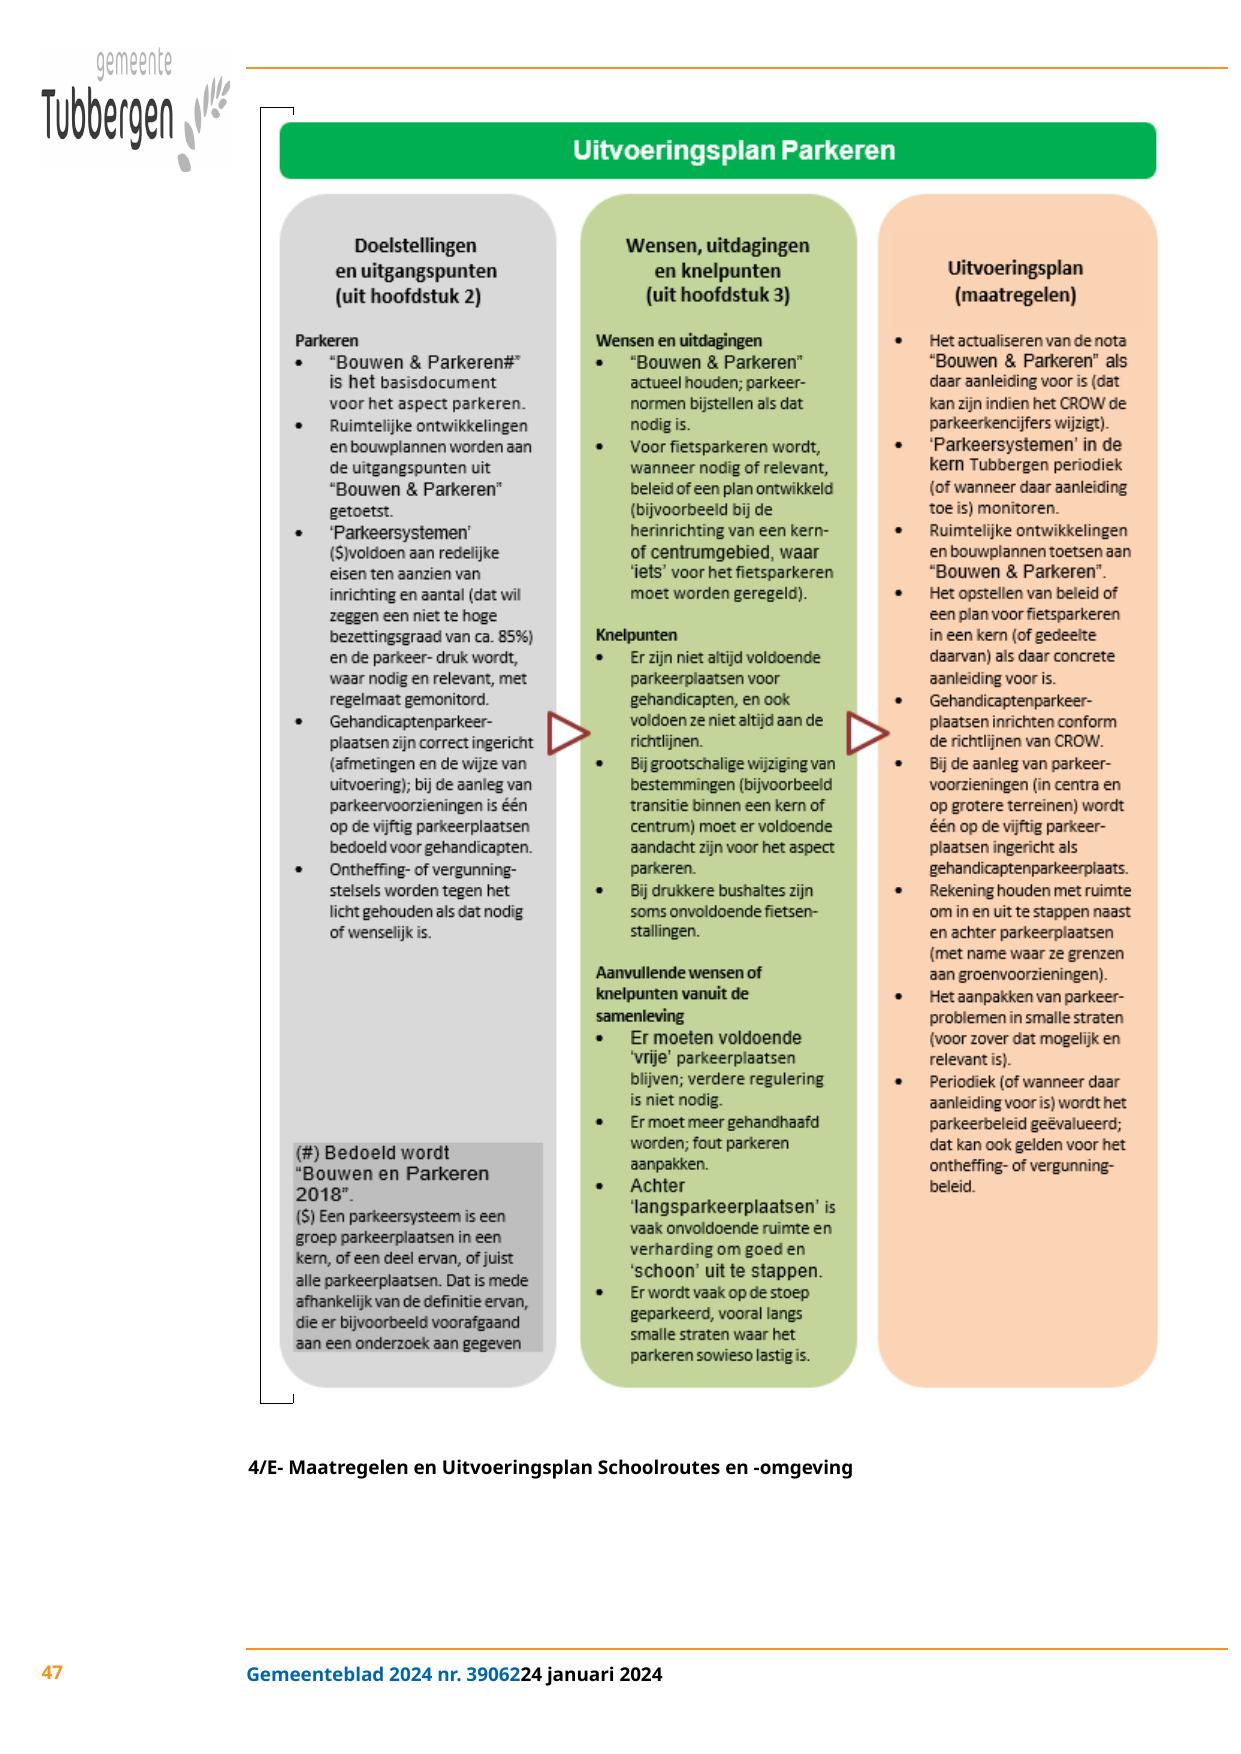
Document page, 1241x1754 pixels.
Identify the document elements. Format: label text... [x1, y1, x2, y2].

text 4/E- Maatregelen en Uitvoeringsplan Schoolroutes en -omgeving [248, 1454, 1152, 1479]
picture [41, 47, 231, 172]
picture [268, 115, 1173, 1394]
